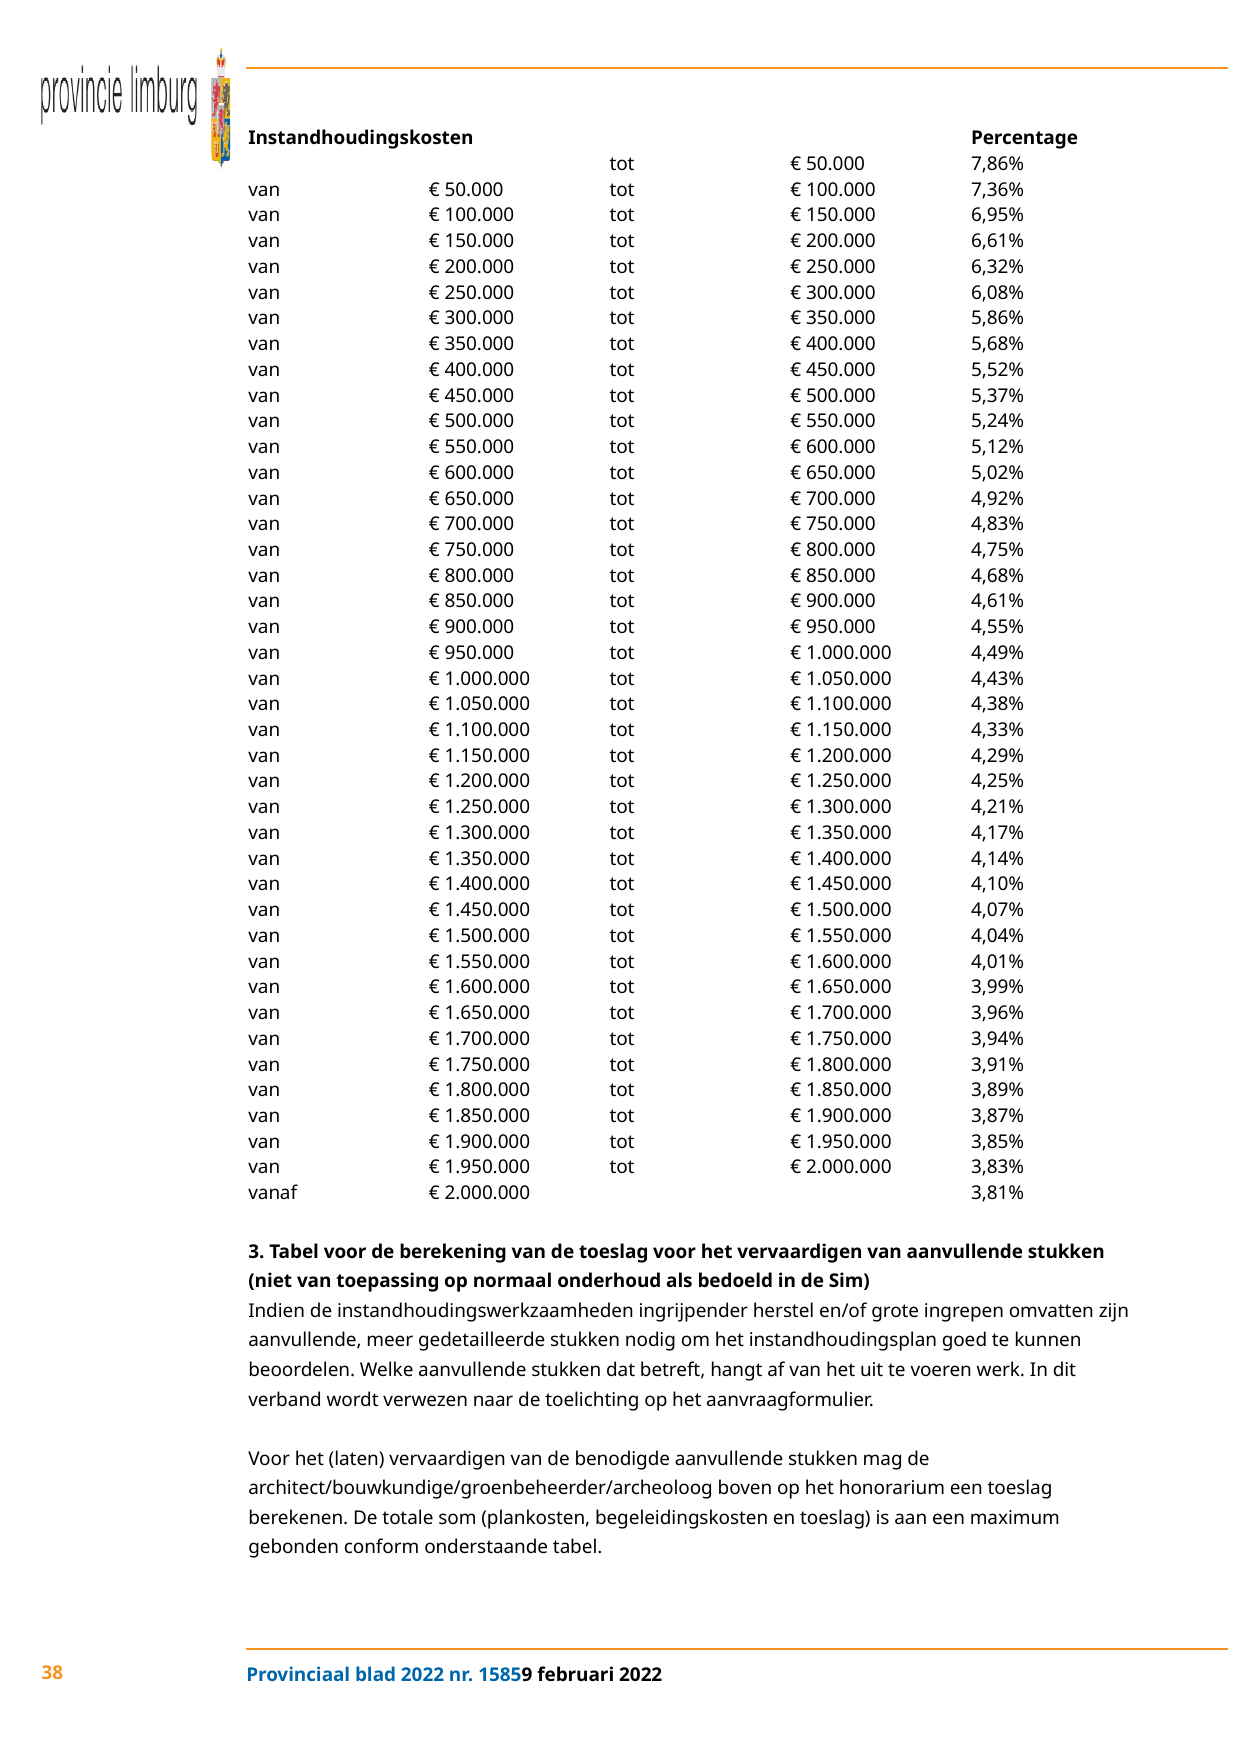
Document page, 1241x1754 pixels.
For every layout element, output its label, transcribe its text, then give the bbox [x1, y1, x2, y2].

table_cell € 1.650.000 [790, 974, 971, 999]
table_cell van [248, 691, 429, 716]
table_cell € 700.000 [790, 485, 971, 510]
table_cell tot [609, 1102, 790, 1128]
table_cell tot [609, 330, 790, 356]
table_cell tot [609, 588, 790, 613]
table_cell 3,81% [971, 1179, 1152, 1205]
table_cell tot [609, 485, 790, 510]
table_cell van [248, 794, 429, 819]
table_cell van [248, 536, 429, 562]
table_cell € 650.000 [790, 459, 971, 485]
table_cell 7,36% [971, 176, 1152, 202]
table_cell € 1.600.000 [429, 974, 609, 999]
table_cell € 600.000 [790, 433, 971, 459]
table_cell € 1.450.000 [790, 871, 971, 896]
table_cell tot [609, 1128, 790, 1154]
table_cell € 1.350.000 [429, 845, 609, 871]
table_cell € 250.000 [790, 253, 971, 279]
table_cell van [248, 510, 429, 536]
table_cell van [248, 356, 429, 382]
table_cell tot [609, 1051, 790, 1076]
table_cell van [248, 742, 429, 768]
table_cell € 1.500.000 [429, 922, 609, 948]
table_cell tot [609, 999, 790, 1025]
table_cell 4,25% [971, 768, 1152, 793]
table_cell € 800.000 [429, 562, 609, 588]
table_cell € 500.000 [429, 408, 609, 433]
table_cell tot [609, 408, 790, 433]
table_cell 3,91% [971, 1051, 1152, 1076]
table_cell € 1.500.000 [790, 896, 971, 922]
table_cell € 400.000 [429, 356, 609, 382]
table_cell van [248, 845, 429, 871]
table_cell 4,83% [971, 510, 1152, 536]
table_cell 7,86% [971, 150, 1152, 176]
table_cell van [248, 665, 429, 691]
table_cell 4,14% [971, 845, 1152, 871]
table_cell tot [609, 639, 790, 665]
table_cell tot [609, 562, 790, 588]
table_cell tot [609, 202, 790, 227]
table_cell 4,07% [971, 896, 1152, 922]
table_cell € 1.550.000 [790, 922, 971, 948]
table_cell € 200.000 [790, 228, 971, 253]
table_cell € 1.750.000 [429, 1051, 609, 1076]
table_cell € 1.850.000 [429, 1102, 609, 1128]
table_cell tot [609, 896, 790, 922]
table_cell 3,83% [971, 1154, 1152, 1179]
table_cell tot [609, 176, 790, 202]
table_cell € 1.700.000 [429, 1025, 609, 1051]
table_cell € 350.000 [790, 305, 971, 330]
table_cell € 900.000 [790, 588, 971, 613]
table_cell [609, 1179, 790, 1205]
table_cell € 2.000.000 [429, 1179, 609, 1205]
table_cell 5,02% [971, 459, 1152, 485]
table_cell van [248, 588, 429, 613]
table_cell 5,24% [971, 408, 1152, 433]
table_cell 5,52% [971, 356, 1152, 382]
table_cell € 1.350.000 [790, 819, 971, 845]
table_cell 4,17% [971, 819, 1152, 845]
text Indien de instandhoudingswerkzaamheden ingrijpender herstel en/of grote ingrepen omvatten zijn aanvullende, meer gedetailleerde stukken nodig om het instandhoudingsplan goed te kunnen beoordelen. Welke aanvullende stukken dat betreft, hangt af van het uit te voeren werk. In dit verband wordt verwezen naar de toelichting op het aanvraagformulier. [248, 1297, 1152, 1412]
table_cell 4,43% [971, 665, 1152, 691]
table_cell tot [609, 1025, 790, 1051]
table_cell tot [609, 1076, 790, 1102]
table_cell € 300.000 [429, 305, 609, 330]
table_cell € 1.300.000 [790, 794, 971, 819]
table_cell 6,61% [971, 228, 1152, 253]
table_cell € 150.000 [429, 228, 609, 253]
table_cell van [248, 330, 429, 356]
table_cell € 1.250.000 [790, 768, 971, 793]
table_cell van [248, 974, 429, 999]
table_cell € 750.000 [790, 510, 971, 536]
table_cell 6,95% [971, 202, 1152, 227]
table_cell tot [609, 613, 790, 639]
table_cell € 1.550.000 [429, 948, 609, 973]
table_cell € 1.450.000 [429, 896, 609, 922]
table_cell tot [609, 536, 790, 562]
table_cell € 100.000 [790, 176, 971, 202]
table_cell tot [609, 871, 790, 896]
table_cell 4,21% [971, 794, 1152, 819]
table_cell tot [609, 974, 790, 999]
table_cell € 1.250.000 [429, 794, 609, 819]
table_cell € 100.000 [429, 202, 609, 227]
table_cell van [248, 613, 429, 639]
table_cell € 1.700.000 [790, 999, 971, 1025]
table_cell van [248, 716, 429, 742]
table_cell 5,68% [971, 330, 1152, 356]
table_cell van [248, 202, 429, 227]
table_cell [790, 1179, 971, 1205]
table_cell van [248, 279, 429, 304]
table_cell van [248, 305, 429, 330]
table_cell van [248, 1154, 429, 1179]
table_cell tot [609, 279, 790, 304]
table_cell € 1.200.000 [429, 768, 609, 793]
table_cell 3,85% [971, 1128, 1152, 1154]
table_cell tot [609, 742, 790, 768]
table_cell 4,55% [971, 613, 1152, 639]
table_cell tot [609, 253, 790, 279]
table_cell van [248, 176, 429, 202]
table_cell 3,87% [971, 1102, 1152, 1128]
table_cell tot [609, 510, 790, 536]
table_cell tot [609, 459, 790, 485]
table_cell € 150.000 [790, 202, 971, 227]
table_cell [248, 150, 429, 176]
table_cell tot [609, 433, 790, 459]
table_cell € 1.750.000 [790, 1025, 971, 1051]
table_cell van [248, 871, 429, 896]
table_cell tot [609, 150, 790, 176]
table_cell 4,04% [971, 922, 1152, 948]
table_cell van [248, 228, 429, 253]
table_cell € 1.800.000 [429, 1076, 609, 1102]
table_cell € 1.300.000 [429, 819, 609, 845]
text Voor het (laten) vervaardigen van de benodigde aanvullende stukken mag de architect/bouwkundige/groenbeheerder/archeoloog boven op het honorarium een toeslag berekenen. De totale som (plankosten, begeleidingskosten en toeslag) is aan een maximum gebonden conform onderstaande tabel. [248, 1445, 1152, 1559]
table_cell 4,01% [971, 948, 1152, 973]
table_cell 4,75% [971, 536, 1152, 562]
table_cell € 350.000 [429, 330, 609, 356]
table_cell € 1.150.000 [790, 716, 971, 742]
table_cell van [248, 768, 429, 793]
table_cell € 50.000 [790, 150, 971, 176]
table_cell € 750.000 [429, 536, 609, 562]
table_cell tot [609, 845, 790, 871]
table_cell € 950.000 [429, 639, 609, 665]
table_cell € 850.000 [790, 562, 971, 588]
table_cell 4,49% [971, 639, 1152, 665]
table_cell tot [609, 1154, 790, 1179]
table_cell van [248, 1025, 429, 1051]
table_cell € 1.000.000 [429, 665, 609, 691]
table_cell 3,99% [971, 974, 1152, 999]
table_cell € 1.050.000 [429, 691, 609, 716]
table_cell 4,38% [971, 691, 1152, 716]
table_cell 4,61% [971, 588, 1152, 613]
table_cell tot [609, 228, 790, 253]
table_cell € 250.000 [429, 279, 609, 304]
table_cell van [248, 382, 429, 407]
table_cell 5,86% [971, 305, 1152, 330]
table_cell € 700.000 [429, 510, 609, 536]
table_cell 4,92% [971, 485, 1152, 510]
table_cell tot [609, 665, 790, 691]
table_cell € 1.950.000 [790, 1128, 971, 1154]
table_cell 5,37% [971, 382, 1152, 407]
table_cell € 1.100.000 [790, 691, 971, 716]
table_cell € 650.000 [429, 485, 609, 510]
table_cell van [248, 1076, 429, 1102]
table_cell van [248, 253, 429, 279]
table_cell tot [609, 922, 790, 948]
table_cell € 950.000 [790, 613, 971, 639]
table_cell € 450.000 [790, 356, 971, 382]
table_cell € 1.600.000 [790, 948, 971, 973]
table_cell € 1.800.000 [790, 1051, 971, 1076]
table_cell € 1.850.000 [790, 1076, 971, 1102]
table_cell [429, 150, 609, 176]
table_cell 5,12% [971, 433, 1152, 459]
table_cell tot [609, 716, 790, 742]
table_header Instandhoudingskosten [248, 125, 971, 150]
table_cell vanaf [248, 1179, 429, 1205]
table_cell € 1.900.000 [429, 1128, 609, 1154]
table_cell € 1.400.000 [429, 871, 609, 896]
table_cell € 200.000 [429, 253, 609, 279]
table_cell van [248, 408, 429, 433]
table_cell tot [609, 356, 790, 382]
table_cell 6,08% [971, 279, 1152, 304]
table_cell 3,89% [971, 1076, 1152, 1102]
table_cell van [248, 1128, 429, 1154]
table_cell van [248, 819, 429, 845]
table_cell van [248, 896, 429, 922]
table_cell € 1.400.000 [790, 845, 971, 871]
table_cell € 1.900.000 [790, 1102, 971, 1128]
table_cell van [248, 922, 429, 948]
table_cell van [248, 999, 429, 1025]
table_cell € 500.000 [790, 382, 971, 407]
table_cell van [248, 1051, 429, 1076]
table_cell van [248, 1102, 429, 1128]
table_cell € 50.000 [429, 176, 609, 202]
table_cell € 550.000 [790, 408, 971, 433]
table_cell € 800.000 [790, 536, 971, 562]
table_cell van [248, 459, 429, 485]
table_cell tot [609, 794, 790, 819]
table_cell tot [609, 305, 790, 330]
table_cell 3,96% [971, 999, 1152, 1025]
table_cell € 850.000 [429, 588, 609, 613]
table_cell € 1.650.000 [429, 999, 609, 1025]
picture [41, 47, 231, 172]
table_cell 4,33% [971, 716, 1152, 742]
table_cell 6,32% [971, 253, 1152, 279]
table_cell van [248, 948, 429, 973]
table_cell van [248, 485, 429, 510]
table_cell tot [609, 382, 790, 407]
table_cell van [248, 433, 429, 459]
table_cell 4,10% [971, 871, 1152, 896]
table_cell van [248, 562, 429, 588]
table_cell € 600.000 [429, 459, 609, 485]
table_cell tot [609, 819, 790, 845]
text 3. Tabel voor de berekening van de toeslag voor het vervaardigen van aanvullende stukken (niet van toepassing op normaal onderhoud als bedoeld in de Sim) [248, 1238, 1152, 1293]
table_cell tot [609, 768, 790, 793]
table_cell € 450.000 [429, 382, 609, 407]
table_cell tot [609, 691, 790, 716]
table_cell tot [609, 948, 790, 973]
table_cell van [248, 639, 429, 665]
table_cell € 2.000.000 [790, 1154, 971, 1179]
table_cell € 1.100.000 [429, 716, 609, 742]
table_cell € 550.000 [429, 433, 609, 459]
table_cell 4,29% [971, 742, 1152, 768]
table_cell € 1.950.000 [429, 1154, 609, 1179]
table_cell € 1.050.000 [790, 665, 971, 691]
table_header Percentage [971, 125, 1152, 150]
table_cell € 1.000.000 [790, 639, 971, 665]
table_cell € 300.000 [790, 279, 971, 304]
table_cell € 1.150.000 [429, 742, 609, 768]
table_cell € 400.000 [790, 330, 971, 356]
table_cell € 1.200.000 [790, 742, 971, 768]
table_cell 3,94% [971, 1025, 1152, 1051]
table_cell € 900.000 [429, 613, 609, 639]
table_cell 4,68% [971, 562, 1152, 588]
